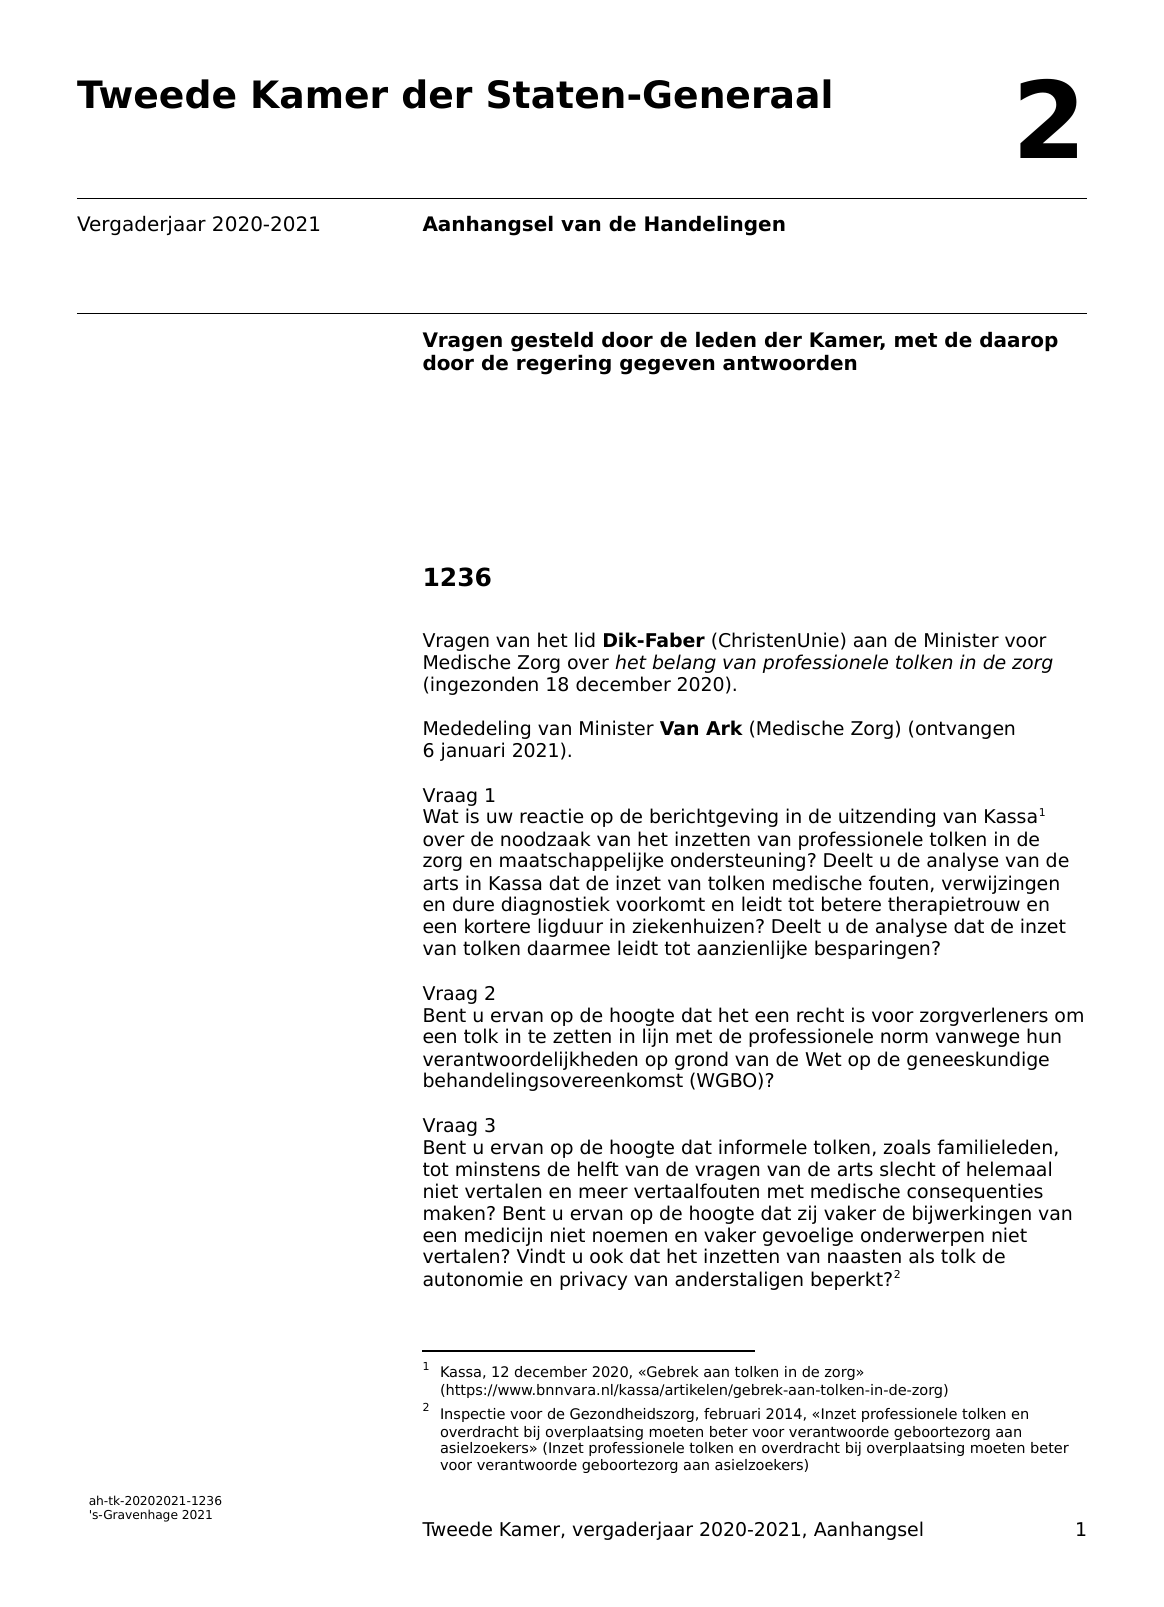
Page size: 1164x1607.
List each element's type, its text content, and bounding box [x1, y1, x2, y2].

text Bent u ervan op de hoogte dat informele tolken, zoals familieleden, tot minstens de helft van de vragen van de arts slecht of helemaal niet vertalen en meer vertaalfouten met medische consequenties maken? Bent u ervan op de hoogte dat zij vaker de bijwerkingen van een medicijn niet noemen en vaker gevoelige onderwerpen niet vertalen? Vindt u ook dat het inzetten van naasten als tolk de autonomie en privacy van anderstaligen beperkt? [422, 1137, 1087, 1290]
text ah-tk-20202021-1236 [88, 1494, 323, 1508]
text Inspectie voor de Gezondheidszorg, februari 2014, «Inzet professionele tolken en overdracht bij overplaatsing moeten beter voor verantwoorde geboortezorg aan asielzoekers» (Inzet professionele tolken en overdracht bij overplaatsing moeten beter voor verantwoorde geboortezorg aan asielzoekers) [422, 1402, 1087, 1474]
text Vraag 2 [422, 982, 1087, 1004]
text Wat is uw reactie op de berichtgeving in de uitzending van Kassa over de noodzaak van het inzetten van professionele tolken in de zorg en maatschappelijke ondersteuning? Deelt u de analyse van de arts in Kassa dat de inzet van tolken medische fouten, verwijzingen en dure diagnostiek voorkomt en leidt tot betere therapietrouw en een kortere ligduur in ziekenhuizen? Deelt u de analyse dat de inzet van tolken daarmee leidt tot aanzienlijke besparingen? [422, 806, 1087, 960]
text Mededeling van Minister Van Ark (Medische Zorg) (ontvangen 6 januari 2021). [422, 718, 1087, 762]
table_header 2 [886, 59, 1087, 198]
table_cell Vragen gesteld door de leden der Kamer, met de daarop door de regering gegeven antwoorden [422, 314, 1087, 375]
text 1236 [422, 563, 1087, 592]
text Vraag 1 [422, 784, 1087, 806]
text Vraag 3 [422, 1114, 1087, 1137]
text Bent u ervan op de hoogte dat het een recht is voor zorgverleners om een tolk in te zetten in lijn met de professionele norm vanwege hun verantwoordelijkheden op grond van de Wet op de geneeskundige behandelingsovereenkomst (WGBO)? [422, 1004, 1087, 1092]
table_cell Aanhangsel van de Handelingen [422, 199, 1087, 313]
table_cell [77, 314, 422, 375]
text Vragen van het lid Dik-Faber (ChristenUnie) aan de Minister voor Medische Zorg over het belang van professionele tolken in de zorg (ingezonden 18 december 2020). [422, 630, 1087, 696]
text 's-Gravenhage 2021 [88, 1508, 323, 1522]
text Kassa, 12 december 2020, «Gebrek aan tolken in de zorg» (https://www.bnnvara.nl/kassa/artikelen/gebrek-aan-tolken-in-de-zorg) [422, 1360, 1087, 1399]
table_header Tweede Kamer der Staten-Generaal [77, 59, 886, 198]
table_cell Vergaderjaar 2020-2021 [77, 199, 422, 313]
